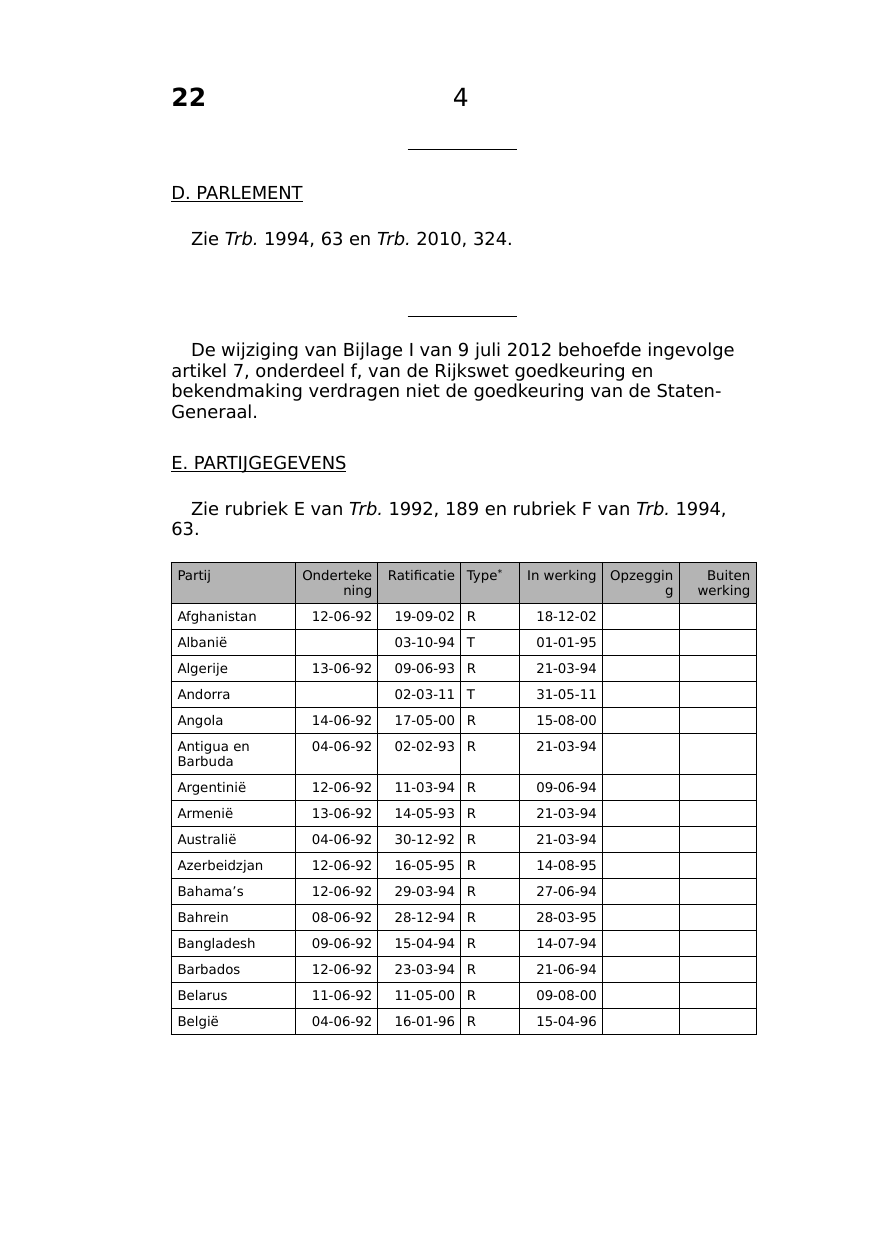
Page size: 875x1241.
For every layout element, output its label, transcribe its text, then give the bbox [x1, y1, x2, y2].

table_cell T [461, 630, 519, 655]
table_header Partij [172, 563, 295, 603]
table_cell R [461, 1009, 519, 1034]
table_cell 02-03-11 [378, 682, 460, 707]
table_cell Afghanistan [172, 604, 295, 629]
subtitle E. PARTIJGEGEVENS [171, 453, 756, 473]
table_cell 12-06-92 [296, 957, 377, 982]
table_cell [680, 931, 756, 956]
table_cell 21-03-94 [520, 827, 602, 852]
table_cell 02-02-93 [378, 734, 460, 774]
table_cell [603, 957, 679, 982]
table_cell 04-06-92 [296, 827, 377, 852]
table_cell 18-12-02 [520, 604, 602, 629]
table_cell 14-07-94 [520, 931, 602, 956]
table_cell 29-03-94 [378, 879, 460, 904]
table_cell [603, 983, 679, 1008]
table_cell 11-03-94 [378, 775, 460, 800]
table_cell [680, 801, 756, 826]
table_cell [603, 656, 679, 681]
table_cell 21-03-94 [520, 734, 602, 774]
table_cell 28-03-95 [520, 905, 602, 930]
text De wijziging van Bijlage I van 9 juli 2012 behoefde ingevolge artikel 7, onderdeel f, van de Rijkswet goedkeuring en bekendmaking verdragen niet de goedkeuring van de Staten-Generaal. [171, 340, 756, 423]
table_cell 15-08-00 [520, 708, 602, 733]
table_cell R [461, 604, 519, 629]
table_cell R [461, 853, 519, 878]
table_cell 17-05-00 [378, 708, 460, 733]
table_cell R [461, 905, 519, 930]
table_cell [603, 931, 679, 956]
table_cell 11-05-00 [378, 983, 460, 1008]
table_cell [680, 1009, 756, 1034]
table_cell Albanië [172, 630, 295, 655]
table_cell R [461, 656, 519, 681]
table_cell 08-06-92 [296, 905, 377, 930]
table_cell [680, 905, 756, 930]
table_cell [296, 630, 377, 655]
table_cell 12-06-92 [296, 879, 377, 904]
table_cell [603, 734, 679, 774]
table_cell 12-06-92 [296, 775, 377, 800]
table_cell [680, 957, 756, 982]
table_cell Algerije [172, 656, 295, 681]
text Zie rubriek E van Trb. 1992, 189 en rubriek F van Trb. 1994, 63. [171, 498, 756, 540]
table_cell 21-03-94 [520, 801, 602, 826]
table_cell R [461, 801, 519, 826]
table_cell 03-10-94 [378, 630, 460, 655]
table_cell [680, 630, 756, 655]
table_cell 13-06-92 [296, 801, 377, 826]
table_cell Armenië [172, 801, 295, 826]
table_cell 23-03-94 [378, 957, 460, 982]
table_cell 14-08-95 [520, 853, 602, 878]
table_cell 27-06-94 [520, 879, 602, 904]
table_cell Antigua en Barbuda [172, 734, 295, 774]
table_header Opzegging [603, 563, 679, 603]
table_cell 21-03-94 [520, 656, 602, 681]
table_cell [603, 905, 679, 930]
table_header Ondertekening [296, 563, 377, 603]
table_cell T [461, 682, 519, 707]
table_cell 09-08-00 [520, 983, 602, 1008]
table_cell [603, 682, 679, 707]
table_cell Bahrein [172, 905, 295, 930]
table_cell R [461, 957, 519, 982]
table_cell 15-04-96 [520, 1009, 602, 1034]
table_cell 04-06-92 [296, 734, 377, 774]
table_cell 31-05-11 [520, 682, 602, 707]
table_cell [603, 853, 679, 878]
table_cell 04-06-92 [296, 1009, 377, 1034]
table_cell Angola [172, 708, 295, 733]
table_cell 14-05-93 [378, 801, 460, 826]
table_cell [603, 775, 679, 800]
text Zie Trb. 1994, 63 en Trb. 2010, 324. [171, 228, 756, 249]
table_cell [680, 827, 756, 852]
table_cell [603, 827, 679, 852]
table_cell [680, 656, 756, 681]
table_cell [603, 708, 679, 733]
table_header In werking [520, 563, 602, 603]
table_cell [603, 604, 679, 629]
table_cell [680, 734, 756, 774]
table_cell Belarus [172, 983, 295, 1008]
table_cell België [172, 1009, 295, 1034]
table_cell R [461, 775, 519, 800]
table_cell Andorra [172, 682, 295, 707]
table_cell 19-09-02 [378, 604, 460, 629]
table_cell 09-06-94 [520, 775, 602, 800]
table_cell [603, 879, 679, 904]
table_header Ratificatie [378, 563, 460, 603]
table_header Type* [461, 563, 519, 603]
table_cell 12-06-92 [296, 604, 377, 629]
table_cell R [461, 983, 519, 1008]
table_cell R [461, 827, 519, 852]
table_cell Australië [172, 827, 295, 852]
table_cell 11-06-92 [296, 983, 377, 1008]
table_cell Azerbeidzjan [172, 853, 295, 878]
table_cell Barbados [172, 957, 295, 982]
table_cell [680, 708, 756, 733]
table_cell 21-06-94 [520, 957, 602, 982]
table_cell Bahama’s [172, 879, 295, 904]
table_cell R [461, 708, 519, 733]
table_cell 14-06-92 [296, 708, 377, 733]
table_cell [680, 983, 756, 1008]
table_cell 09-06-92 [296, 931, 377, 956]
table_cell [680, 775, 756, 800]
table_cell R [461, 734, 519, 774]
table_cell 01-01-95 [520, 630, 602, 655]
table_cell 15-04-94 [378, 931, 460, 956]
table_cell [680, 853, 756, 878]
table_cell [296, 682, 377, 707]
table_cell [603, 1009, 679, 1034]
table_cell R [461, 879, 519, 904]
table_cell [603, 801, 679, 826]
table_cell 13-06-92 [296, 656, 377, 681]
table_cell R [461, 931, 519, 956]
table_cell [680, 682, 756, 707]
table_cell 09-06-93 [378, 656, 460, 681]
subtitle D. PARLEMENT [171, 183, 756, 203]
table_cell Bangladesh [172, 931, 295, 956]
table_cell 12-06-92 [296, 853, 377, 878]
table_cell 30-12-92 [378, 827, 460, 852]
table_cell 28-12-94 [378, 905, 460, 930]
table_cell 16-01-96 [378, 1009, 460, 1034]
table_header Buiten werking [680, 563, 756, 603]
table_cell [680, 879, 756, 904]
table_cell [603, 630, 679, 655]
table_cell 16-05-95 [378, 853, 460, 878]
table_cell [680, 604, 756, 629]
table_cell Argentinië [172, 775, 295, 800]
